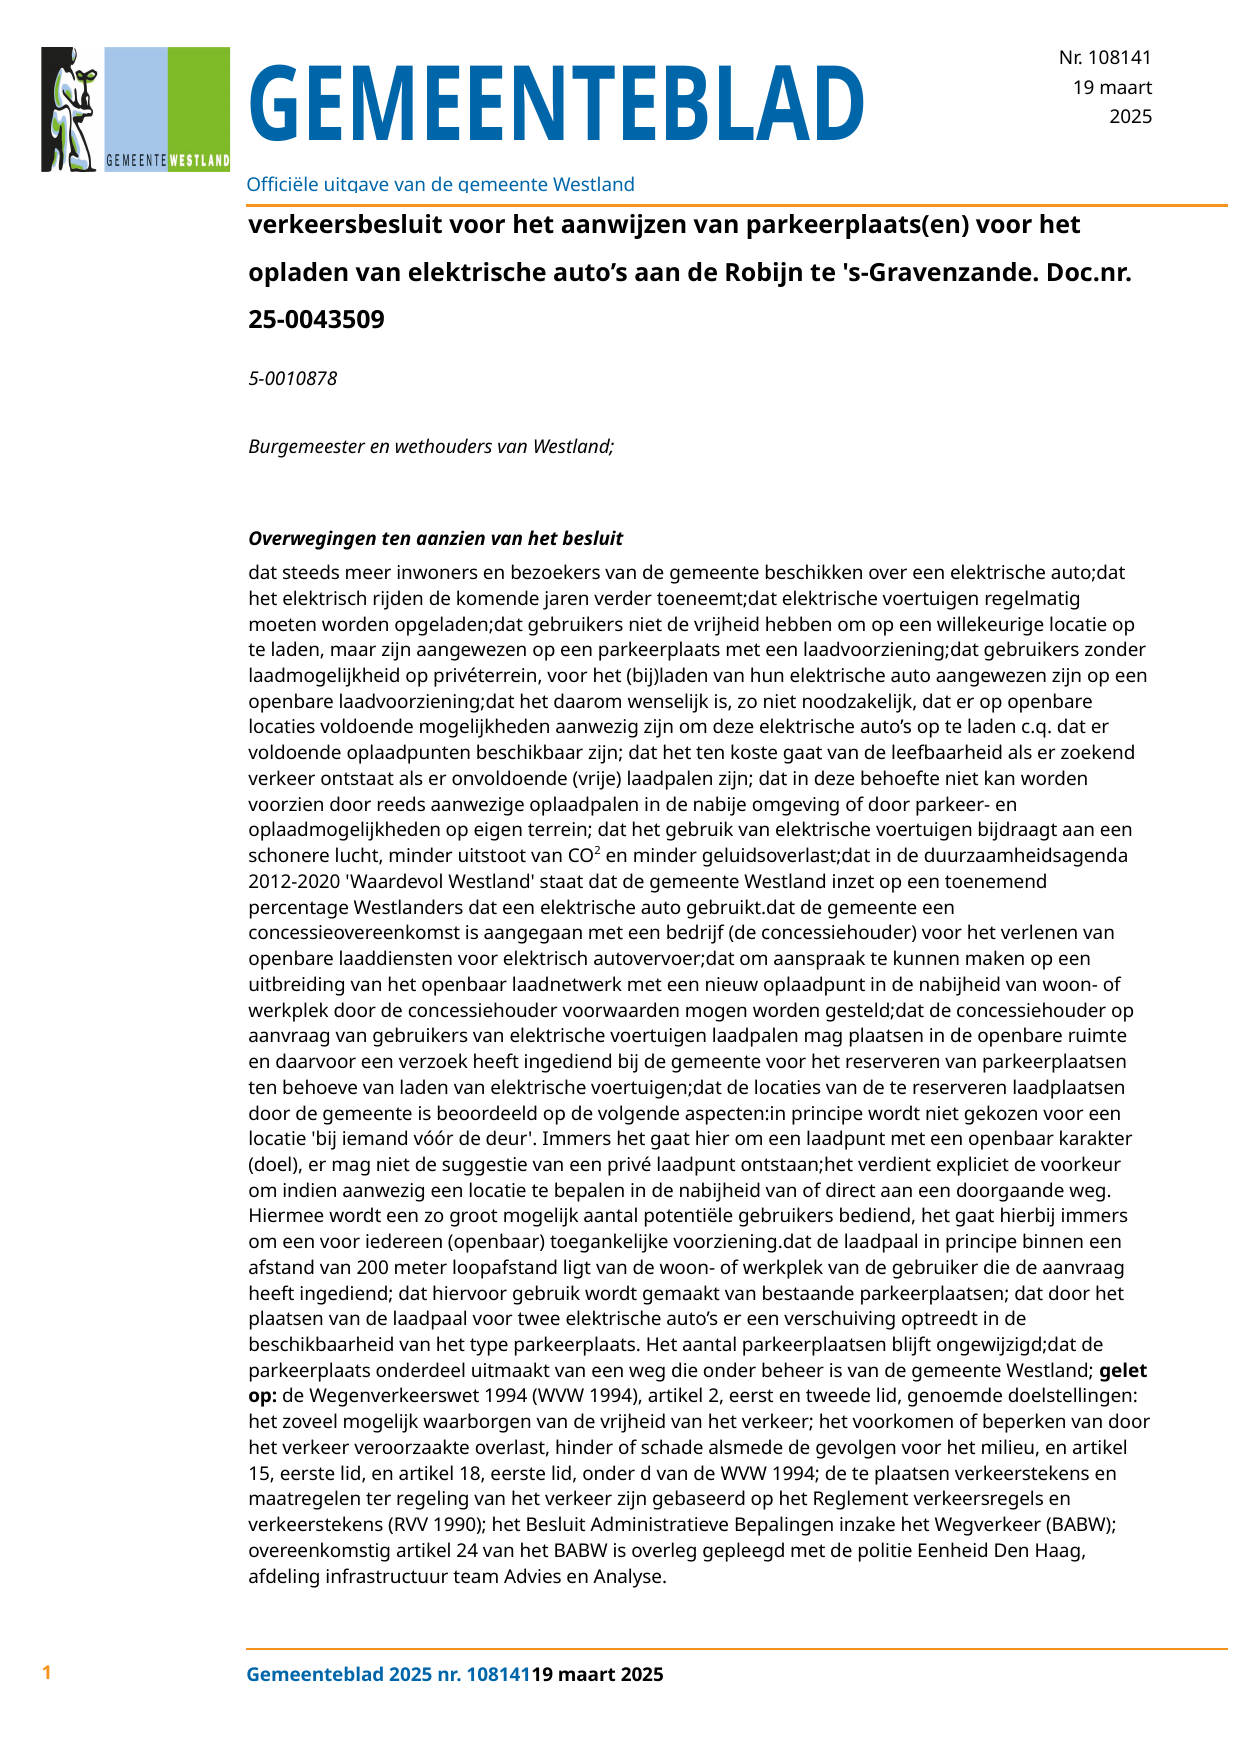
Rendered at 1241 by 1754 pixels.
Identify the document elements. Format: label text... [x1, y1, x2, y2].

text verkeersbesluit voor het aanwijzen van parkeerplaats(en) voor het opladen van elektrische auto’s aan de Robijn te 's-Gravenzande. Doc.nr. 25-0043509 [248, 207, 1152, 336]
text Overwegingen ten aanzien van het besluit [248, 525, 1152, 551]
text dat steeds meer inwoners en bezoekers van de gemeente beschikken over een elektrische auto;dat het elektrisch rijden de komende jaren verder toeneemt;dat elektrische voertuigen regelmatig moeten worden opgeladen;dat gebruikers niet de vrijheid hebben om op een willekeurige locatie op te laden, maar zijn aangewezen op een parkeerplaats met een laadvoorziening;dat gebruikers zonder laadmogelijkheid op privéterrein, voor het (bij)laden van hun elektrische auto aangewezen zijn op een openbare laadvoorziening;dat het daarom wenselijk is, zo niet noodzakelijk, dat er op openbare locaties voldoende mogelijkheden aanwezig zijn om deze elektrische auto’s op te laden c.q. dat er voldoende oplaadpunten beschikbaar zijn; dat het ten koste gaat van de leefbaarheid als er zoekend verkeer ontstaat als er onvoldoende (vrije) laadpalen zijn; dat in deze behoefte niet kan worden voorzien door reeds aanwezige oplaadpalen in de nabije omgeving of door parkeer- en oplaadmogelijkheden op eigen terrein; dat het gebruik van elektrische voertuigen bijdraagt aan een schonere lucht, minder uitstoot van CO2 en minder geluidsoverlast;dat in de duurzaamheidsagenda 2012-2020 'Waardevol Westland' staat dat de gemeente Westland inzet op een toenemend percentage Westlanders dat een elektrische auto gebruikt.dat de gemeente een concessieovereenkomst is aangegaan met een bedrijf (de concessiehouder) voor het verlenen van openbare laaddiensten voor elektrisch autovervoer;dat om aanspraak te kunnen maken op een uitbreiding van het openbaar laadnetwerk met een nieuw oplaadpunt in de nabijheid van woon- of werkplek door de concessiehouder voorwaarden mogen worden gesteld;dat de concessiehouder op aanvraag van gebruikers van elektrische voertuigen laadpalen mag plaatsen in de openbare ruimte en daarvoor een verzoek heeft ingediend bij de gemeente voor het reserveren van parkeerplaatsen ten behoeve van laden van elektrische voertuigen;dat de locaties van de te reserveren laadplaatsen door de gemeente is beoordeeld op de volgende aspecten:in principe wordt niet gekozen voor een locatie 'bij iemand vóór de deur'. Immers het gaat hier om een laadpunt met een openbaar karakter (doel), er mag niet de suggestie van een privé laadpunt ontstaan;het verdient expliciet de voorkeur om indien aanwezig een locatie te bepalen in de nabijheid van of direct aan een doorgaande weg. Hiermee wordt een zo groot mogelijk aantal potentiële gebruikers bediend, het gaat hierbij immers om een voor iedereen (openbaar) toegankelijke voorziening.dat de laadpaal in principe binnen een afstand van 200 meter loopafstand ligt van de woon- of werkplek van de gebruiker die de aanvraag heeft ingediend; dat hiervoor gebruik wordt gemaakt van bestaande parkeerplaatsen; dat door het plaatsen van de laadpaal voor twee elektrische auto’s er een verschuiving optreedt in de beschikbaarheid van het type parkeerplaats. Het aantal parkeerplaatsen blijft ongewijzigd;dat de parkeerplaats onderdeel uitmaakt van een weg die onder beheer is van de gemeente Westland; gelet op: de Wegenverkeerswet 1994 (WVW 1994), artikel 2, eerst en tweede lid, genoemde doelstellingen: het zoveel mogelijk waarborgen van de vrijheid van het verkeer; het voorkomen of beperken van door het verkeer veroorzaakte overlast, hinder of schade alsmede de gevolgen voor het milieu, en artikel 15, eerste lid, en artikel 18, eerste lid, onder d van de WVW 1994; de te plaatsen verkeerstekens en maatregelen ter regeling van het verkeer zijn gebaseerd op het Reglement verkeersregels en verkeerstekens (RVV 1990); het Besluit Administratieve Bepalingen inzake het Wegverkeer (BABW); overeenkomstig artikel 24 van het BABW is overleg gepleegd met de politie Eenheid Den Haag, afdeling infrastructuur team Advies en Analyse. [248, 559, 1152, 1588]
text Burgemeester en wethouders van Westland; [248, 433, 1152, 459]
text 5-0010878 [248, 366, 1152, 391]
picture [41, 47, 231, 172]
